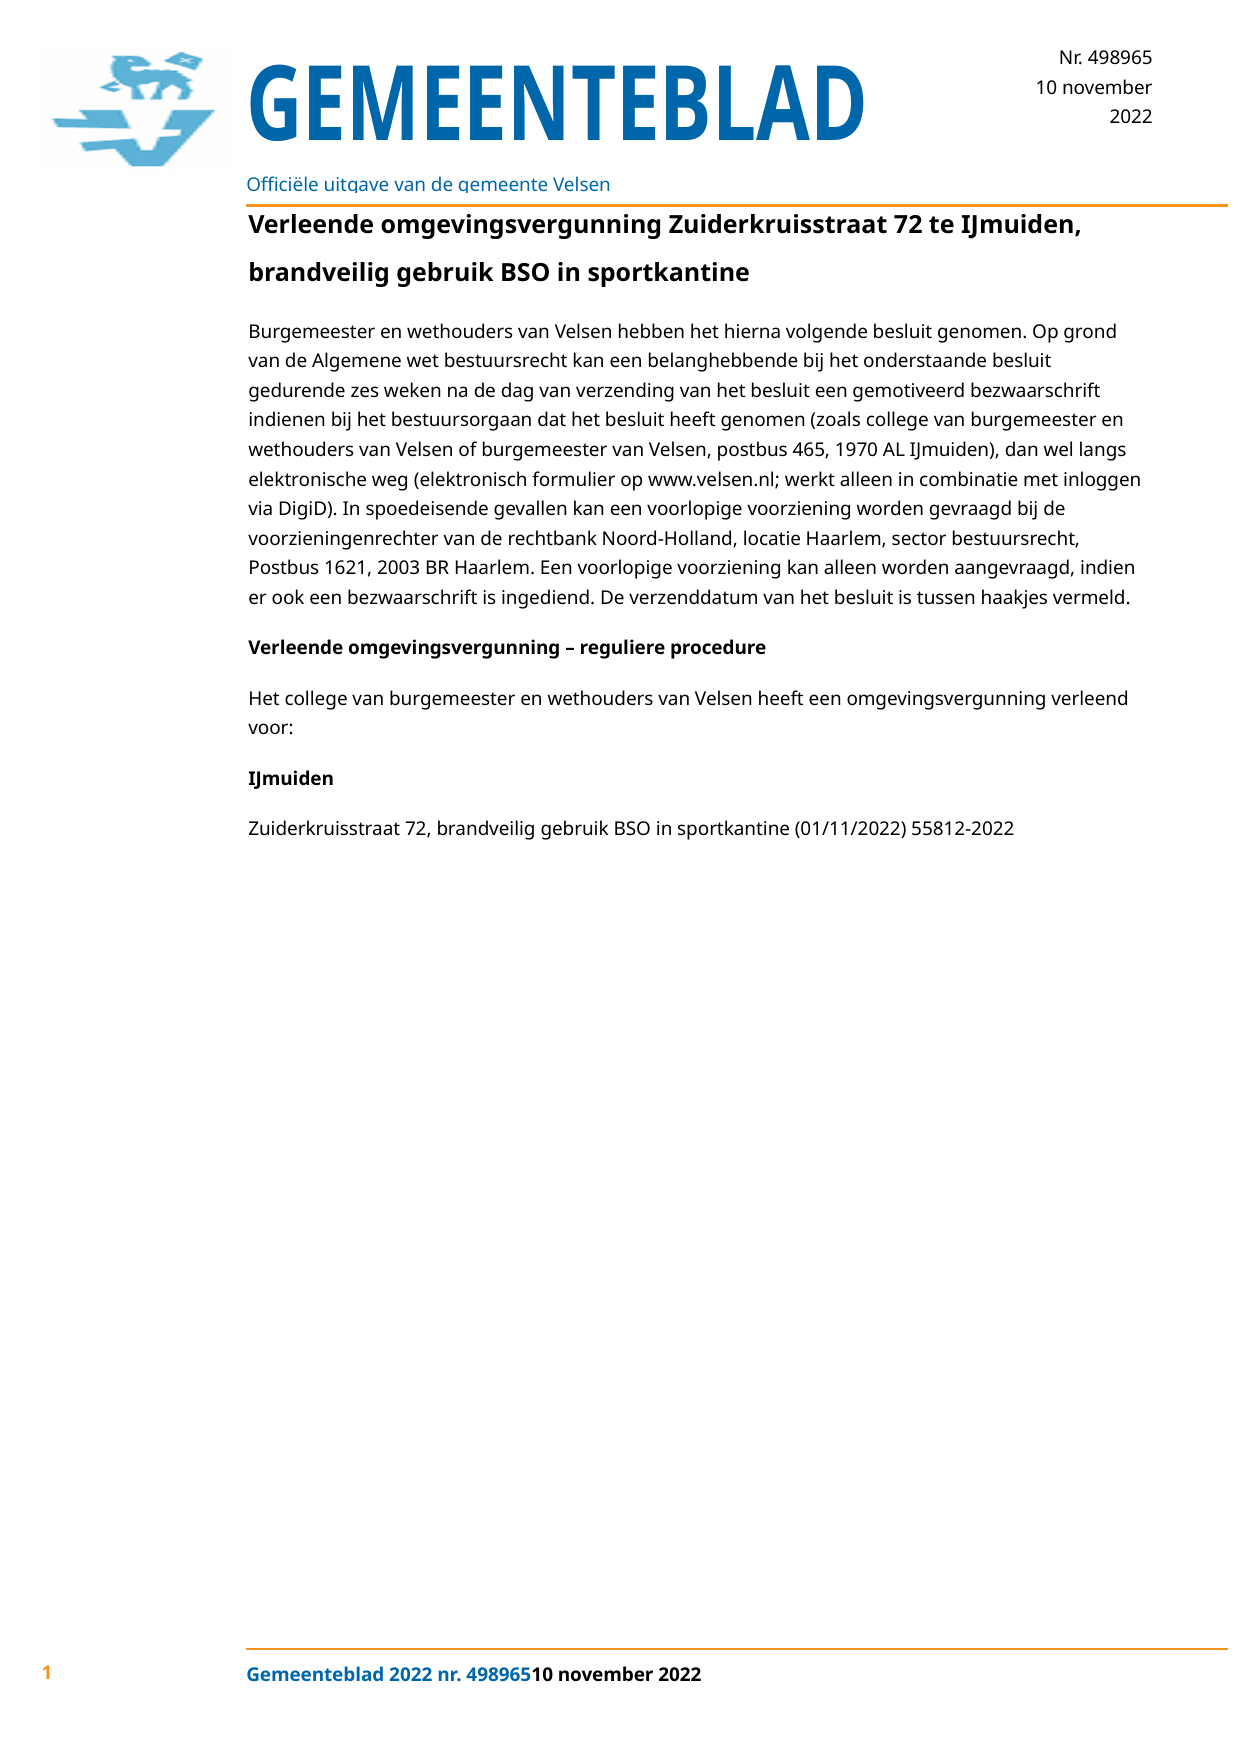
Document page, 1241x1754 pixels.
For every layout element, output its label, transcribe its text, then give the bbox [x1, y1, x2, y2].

text IJmuiden [248, 765, 1152, 791]
text Burgemeester en wethouders van Velsen hebben het hierna volgende besluit genomen. Op grond van de Algemene wet bestuursrecht kan een belanghebbende bij het onderstaande besluit gedurende zes weken na de dag van verzending van het besluit een gemotiveerd bezwaarschrift indienen bij het bestuursorgaan dat het besluit heeft genomen (zoals college van burgemeester en wethouders van Velsen of burgemeester van Velsen, postbus 465, 1970 AL IJmuiden), dan wel langs elektronische weg (elektronisch formulier op www.velsen.nl; werkt alleen in combinatie met inloggen via DigiD). In spoedeisende gevallen kan een voorlopige voorziening worden gevraagd bij de voorzieningenrechter van de rechtbank Noord-Holland, locatie Haarlem, sector bestuursrecht, Postbus 1621, 2003 BR Haarlem. Een voorlopige voorziening kan alleen worden aangevraagd, indien er ook een bezwaarschrift is ingediend. De verzenddatum van het besluit is tussen haakjes vermeld. [248, 318, 1152, 610]
text Verleende omgevingsvergunning – reguliere procedure [248, 634, 1152, 660]
text Verleende omgevingsvergunning Zuiderkruisstraat 72 te IJmuiden, brandveilig gebruik BSO in sportkantine [248, 207, 1152, 288]
picture [41, 47, 231, 172]
text Zuiderkruisstraat 72, brandveilig gebruik BSO in sportkantine (01/11/2022) 55812-2022 [248, 815, 1152, 841]
text Het college van burgemeester en wethouders van Velsen heeft een omgevingsvergunning verleend voor: [248, 685, 1152, 740]
